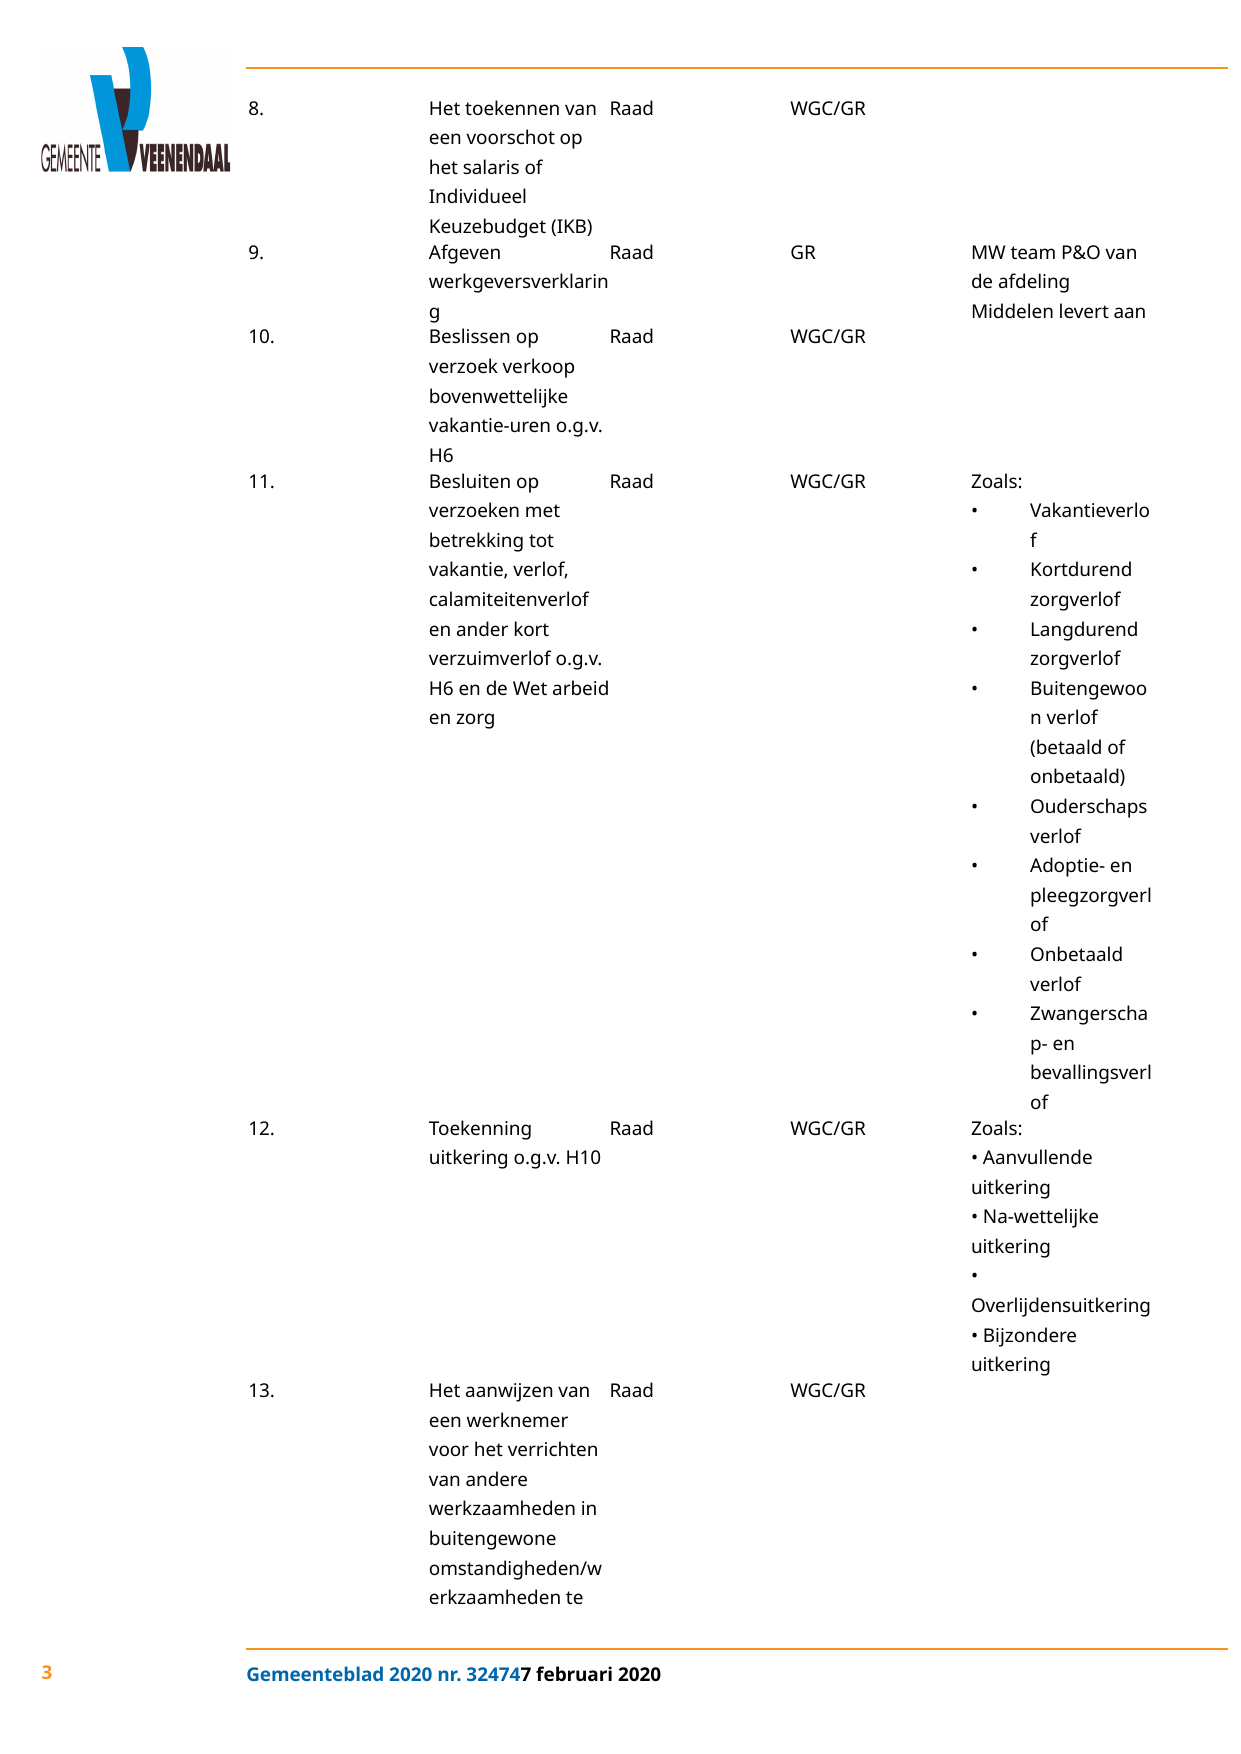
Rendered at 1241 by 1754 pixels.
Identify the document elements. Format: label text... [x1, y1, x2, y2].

table_cell [248, 95, 429, 239]
table_cell Besluiten op verzoeken met betrekking tot vakantie, verlof, calamiteitenverlof en ander kort verzuimverlof o.g.v. H6 en de Wet arbeid en zorg [429, 468, 609, 1115]
table_cell Raad [609, 1377, 790, 1610]
picture [123, 47, 231, 172]
table_cell Afgeven werkgeversverklaring [429, 239, 609, 324]
table_cell Beslissen op verzoek verkoop bovenwettelijke vakantie-uren o.g.v. H6 [429, 324, 609, 468]
table_cell [971, 1377, 1152, 1610]
table_cell [971, 324, 1152, 468]
table_cell MW team P&O van de afdeling Middelen levert aan [971, 239, 1152, 324]
table_cell Zoals: Vakantieverlof Kortdurend zorgverlof Langdurend zorgverlof Buitengewoon verlof (betaald of onbetaald) Ouderschapsverlof Adoptie- en pleegzorgverlof Onbetaald verlof Zwangerschap- en bevallingsverlof [971, 468, 1152, 1115]
table_cell Raad [609, 324, 790, 468]
table_cell WGC/GR [790, 1377, 971, 1610]
table_cell WGC/GR [790, 324, 971, 468]
table_cell Het toekennen van een voorschot op het salaris of Individueel Keuzebudget (IKB) [429, 95, 609, 239]
table_cell [248, 324, 429, 468]
table_cell WGC/GR [790, 1115, 971, 1377]
table_cell Het aanwijzen van een werknemer voor het verrichten van andere werkzaamheden in buitengewone omstandigheden/werkzaamheden te [429, 1377, 609, 1610]
table_cell [248, 1115, 429, 1377]
table_cell WGC/GR [790, 95, 971, 239]
table_cell Raad [609, 468, 790, 1115]
table_cell Raad [609, 95, 790, 239]
table_cell Toekenning uitkering o.g.v. H10 [429, 1115, 609, 1377]
table_cell [248, 1377, 429, 1610]
table_cell [248, 468, 429, 1115]
table_cell [248, 239, 429, 324]
picture [41, 47, 130, 172]
table_cell Raad [609, 1115, 790, 1377]
table_cell Zoals: • Aanvullende uitkering • Na-wettelijke uitkering • Overlijdensuitkering • Bijzondere uitkering [971, 1115, 1152, 1377]
table_cell WGC/GR [790, 468, 971, 1115]
table_cell [971, 95, 1152, 239]
table_cell Raad [609, 239, 790, 324]
table_cell GR [790, 239, 971, 324]
